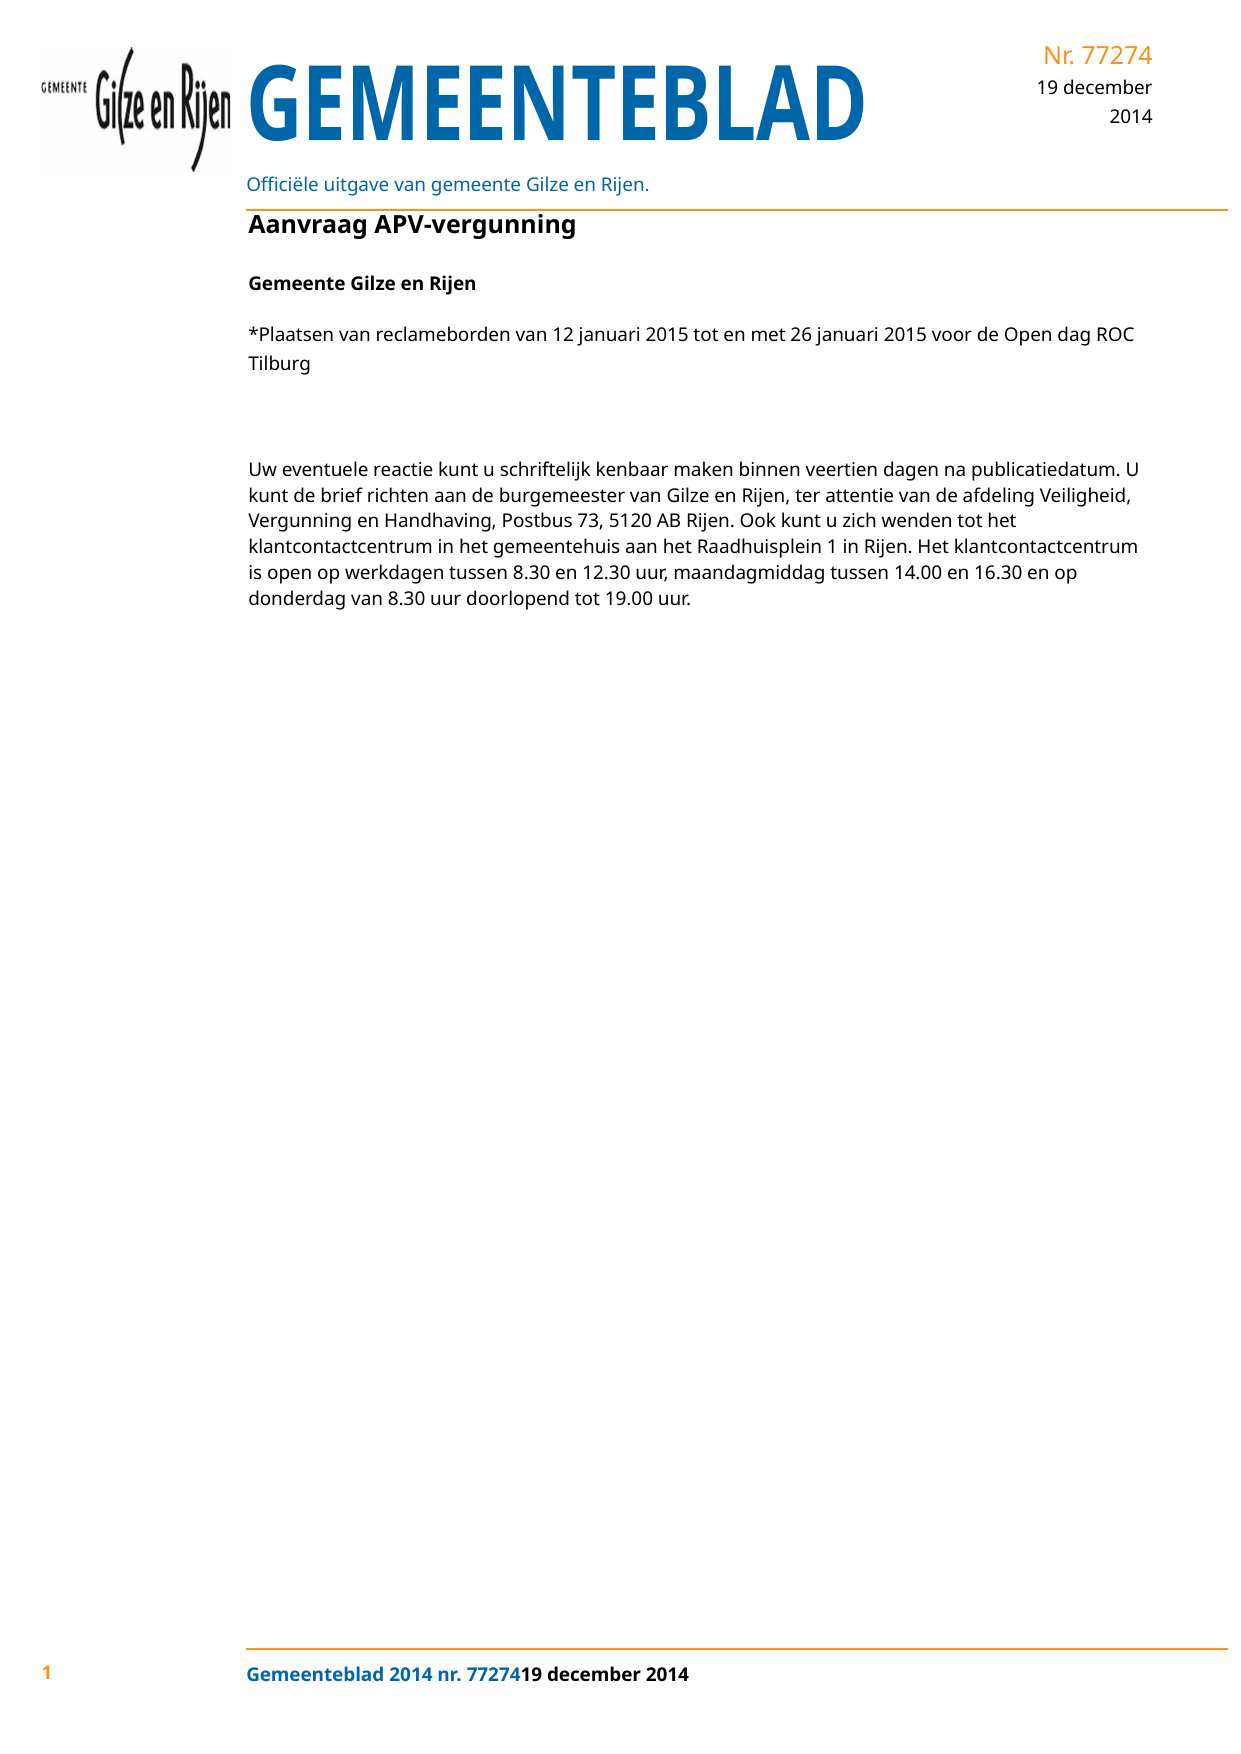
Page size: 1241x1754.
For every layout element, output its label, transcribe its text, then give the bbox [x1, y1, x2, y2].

text *Plaatsen van reclameborden van 12 januari 2015 tot en met 26 januari 2015 voor de Open dag ROC Tilburg [248, 321, 1152, 376]
text Aanvraag APV-vergunning [248, 211, 1152, 241]
picture [41, 47, 231, 172]
text Gemeente Gilze en Rijen [248, 270, 1152, 296]
text Uw eventuele reactie kunt u schriftelijk kenbaar maken binnen veertien dagen na publicatiedatum. U kunt de brief richten aan de burgemeester van Gilze en Rijen, ter attentie van de afdeling Veiligheid, Vergunning en Handhaving, Postbus 73, 5120 AB Rijen. Ook kunt u zich wenden tot het klantcontactcentrum in het gemeentehuis aan het Raadhuisplein 1 in Rijen. Het klantcontactcentrum is open op werkdagen tussen 8.30 en 12.30 uur, maandagmiddag tussen 14.00 en 16.30 en op donderdag van 8.30 uur doorlopend tot 19.00 uur. [248, 456, 1152, 610]
